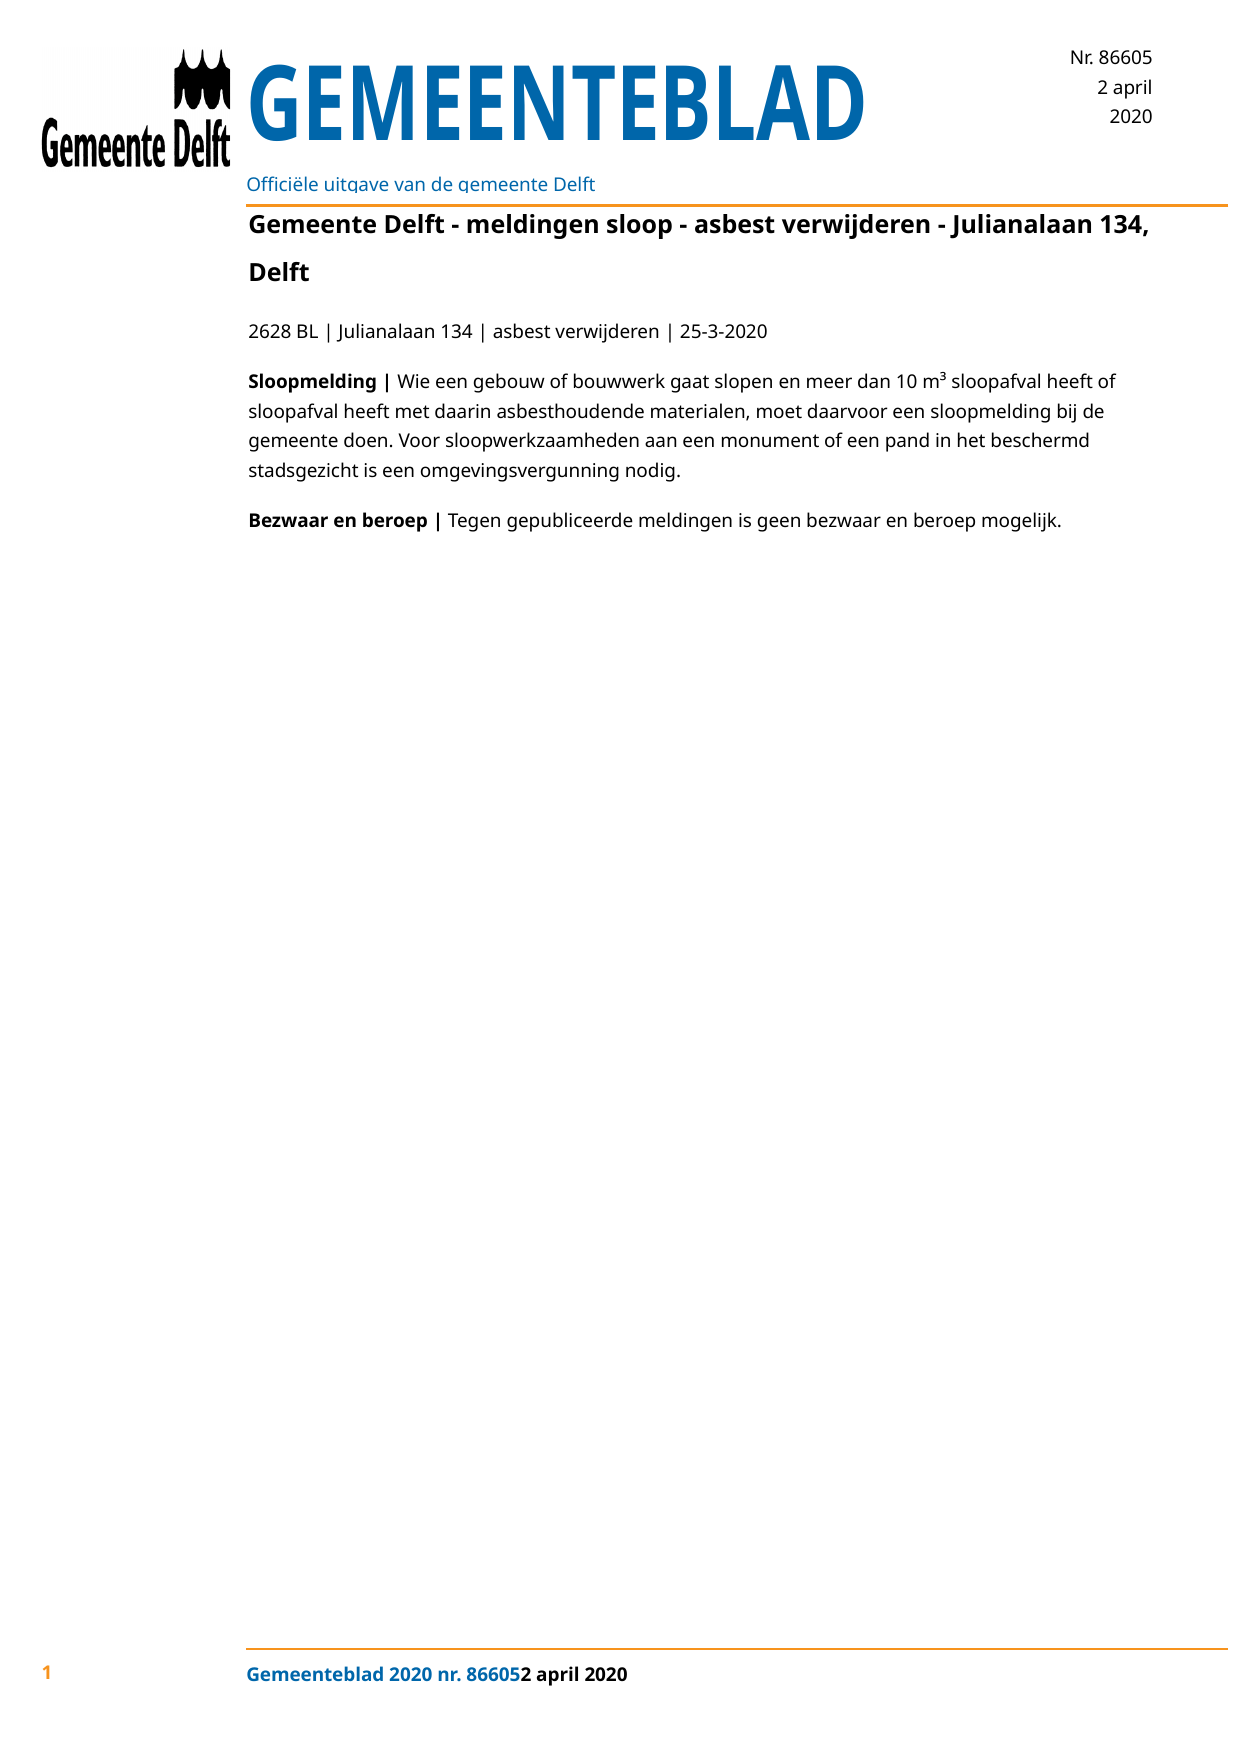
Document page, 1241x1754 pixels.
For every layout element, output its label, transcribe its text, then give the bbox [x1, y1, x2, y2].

text Bezwaar en beroep | Tegen gepubliceerde meldingen is geen bezwaar en beroep mogelijk. [248, 507, 1152, 533]
text Gemeente Delft - meldingen sloop - asbest verwijderen - Julianalaan 134, Delft [248, 207, 1152, 288]
picture [41, 47, 231, 172]
text Sloopmelding | Wie een gebouw of bouwwerk gaat slopen en meer dan 10 m³ sloopafval heeft of sloopafval heeft met daarin asbesthoudende materialen, moet daarvoor een sloopmelding bij de gemeente doen. Voor sloopwerkzaamheden aan een monument of een pand in het beschermd stadsgezicht is een omgevingsvergunning nodig. [248, 368, 1152, 483]
text 2628 BL | Julianalaan 134 | asbest verwijderen | 25-3-2020 [248, 318, 1152, 344]
